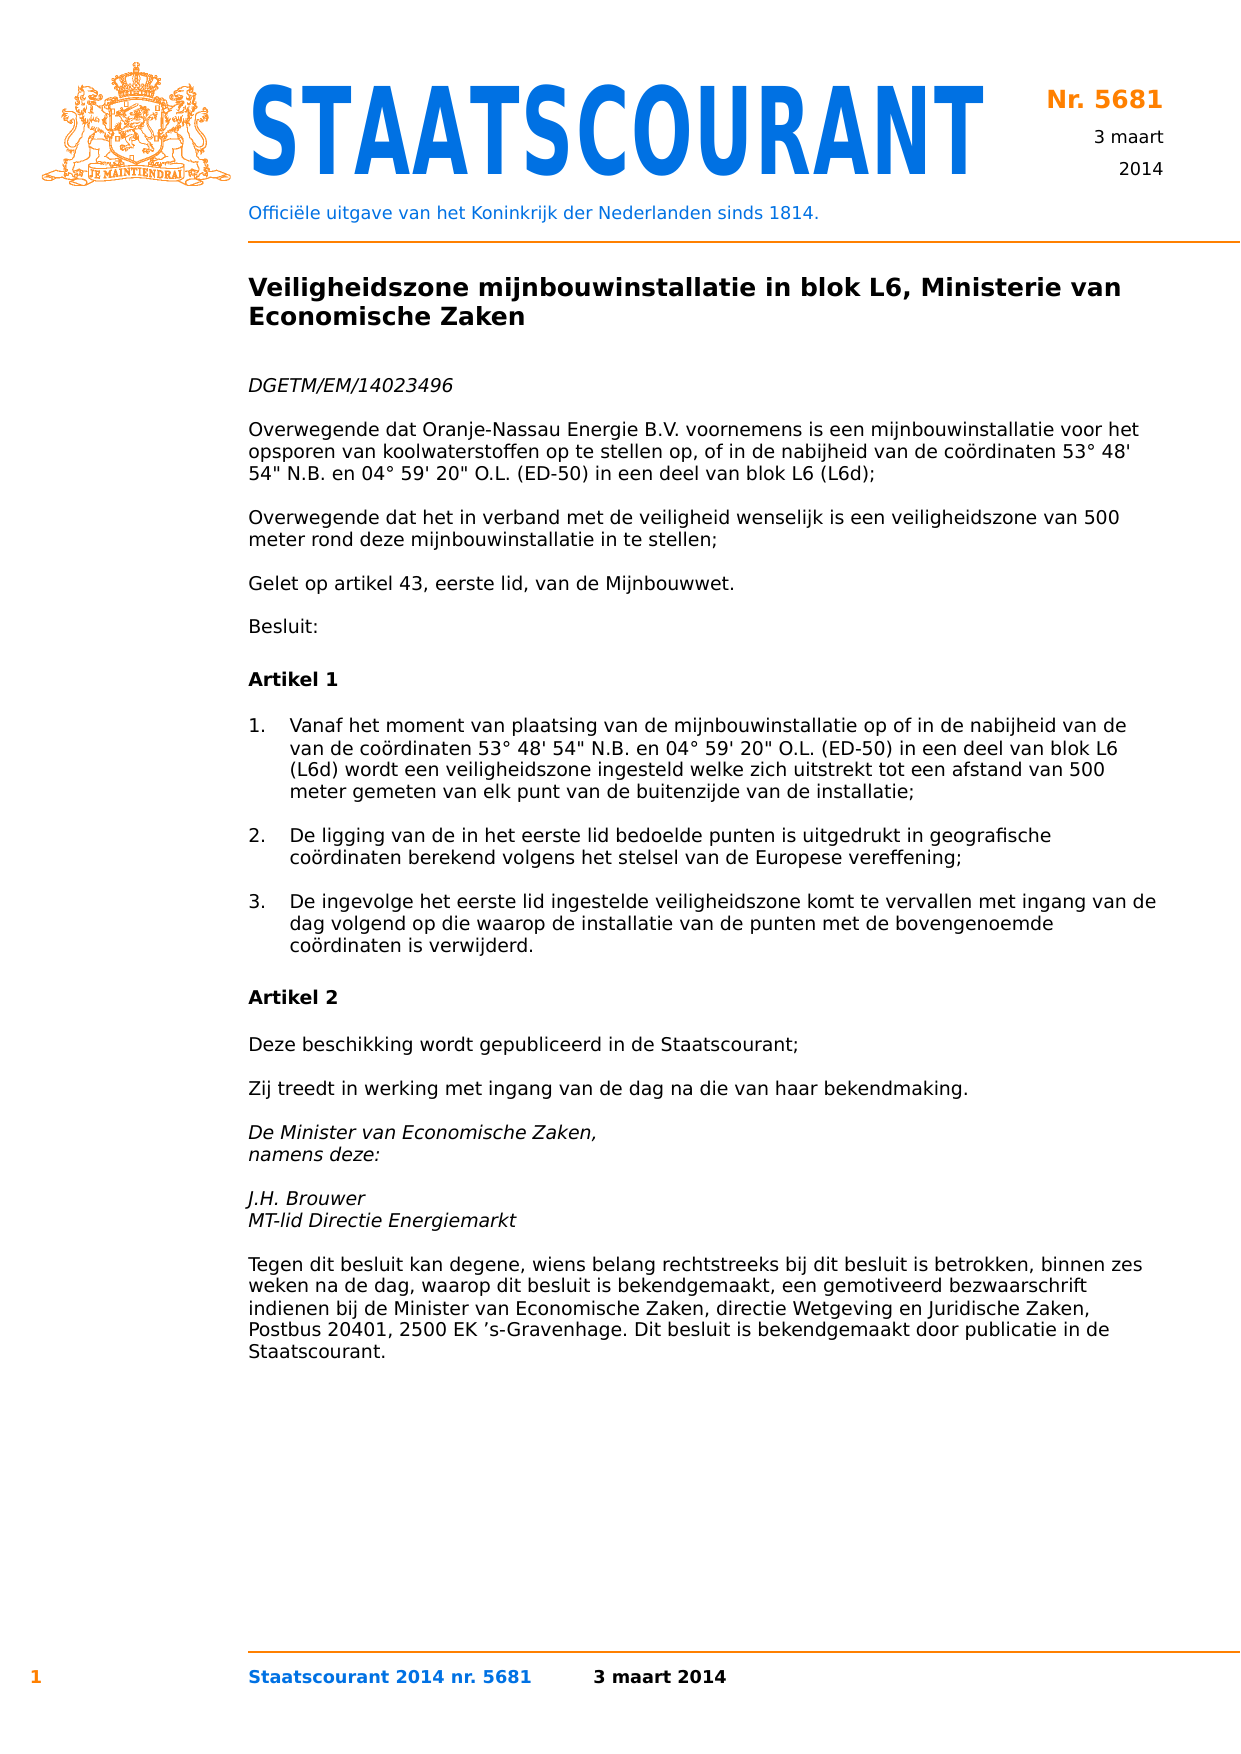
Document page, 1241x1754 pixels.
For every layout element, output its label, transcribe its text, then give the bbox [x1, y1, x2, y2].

text 1. Vanaf het moment van plaatsing van de mijnbouwinstallatie op of in de nabijheid van de van de coördinaten 53° 48' 54" N.B. en 04° 59' 20" O.L. (ED-50) in een deel van blok L6 (L6d) wordt een veiligheidszone ingesteld welke zich uitstrekt tot een afstand van 500 meter gemeten van elk punt van de buitenzijde van de installatie; [248, 715, 1163, 803]
text 2. De ligging van de in het eerste lid bedoelde punten is uitgedrukt in geografische coördinaten berekend volgens het stelsel van de Europese vereffening; [248, 825, 1163, 869]
text DGETM/EM/14023496 [248, 375, 1163, 397]
table_header [25, 62, 248, 241]
text Tegen dit besluit kan degene, wiens belang rechtstreeks bij dit besluit is betrokken, binnen zes weken na de dag, waarop dit besluit is bekendgemaakt, een gemotiveerd bezwaarschrift indienen bij de Minister van Economische Zaken, directie Wetgeving en Juridische Zaken, Postbus 20401, 2500 EK ’s-Gravenhage. Dit besluit is bekendgemaakt door publicatie in de Staatscourant. [248, 1253, 1163, 1363]
subtitle Artikel 2 [248, 987, 1163, 1009]
text Besluit: [248, 616, 1163, 638]
table_cell Officiële uitgave van het Koninkrijk der Nederlanden sinds 1814. [248, 203, 1240, 241]
text Deze beschikking wordt gepubliceerd in de Staatscourant; [248, 1034, 1163, 1056]
table_cell 3 maart [998, 121, 1240, 153]
table_header Nr. 5681 [998, 62, 1240, 121]
table_header STAATSCOURANT [248, 62, 998, 203]
picture [41, 62, 231, 186]
subtitle Artikel 1 [248, 668, 1163, 690]
subtitle Veiligheidszone mijnbouwinstallatie in blok L6, Ministerie van Economische Zaken [248, 273, 1163, 331]
text Zij treedt in werking met ingang van de dag na die van haar bekendmaking. [248, 1078, 1163, 1100]
text Overwegende dat het in verband met de veiligheid wenselijk is een veiligheidszone van 500 meter rond deze mijnbouwinstallatie in te stellen; [248, 507, 1163, 551]
text Overwegende dat Oranje-Nassau Energie B.V. voornemens is een mijnbouwinstallatie voor het opsporen van koolwaterstoffen op te stellen op, of in de nabijheid van de coördinaten 53° 48' 54" N.B. en 04° 59' 20" O.L. (ED-50) in een deel van blok L6 (L6d); [248, 419, 1163, 485]
text Gelet op artikel 43, eerste lid, van de Mijnbouwwet. [248, 573, 1163, 594]
text De Minister van Economische Zaken, namens deze: J.H. Brouwer MT-lid Directie Energiemarkt [248, 1122, 1163, 1232]
table_cell 2014 [998, 153, 1240, 203]
text 3. De ingevolge het eerste lid ingestelde veiligheidszone komt te vervallen met ingang van de dag volgend op die waarop de installatie van de punten met de bovengenoemde coördinaten is verwijderd. [248, 891, 1163, 957]
